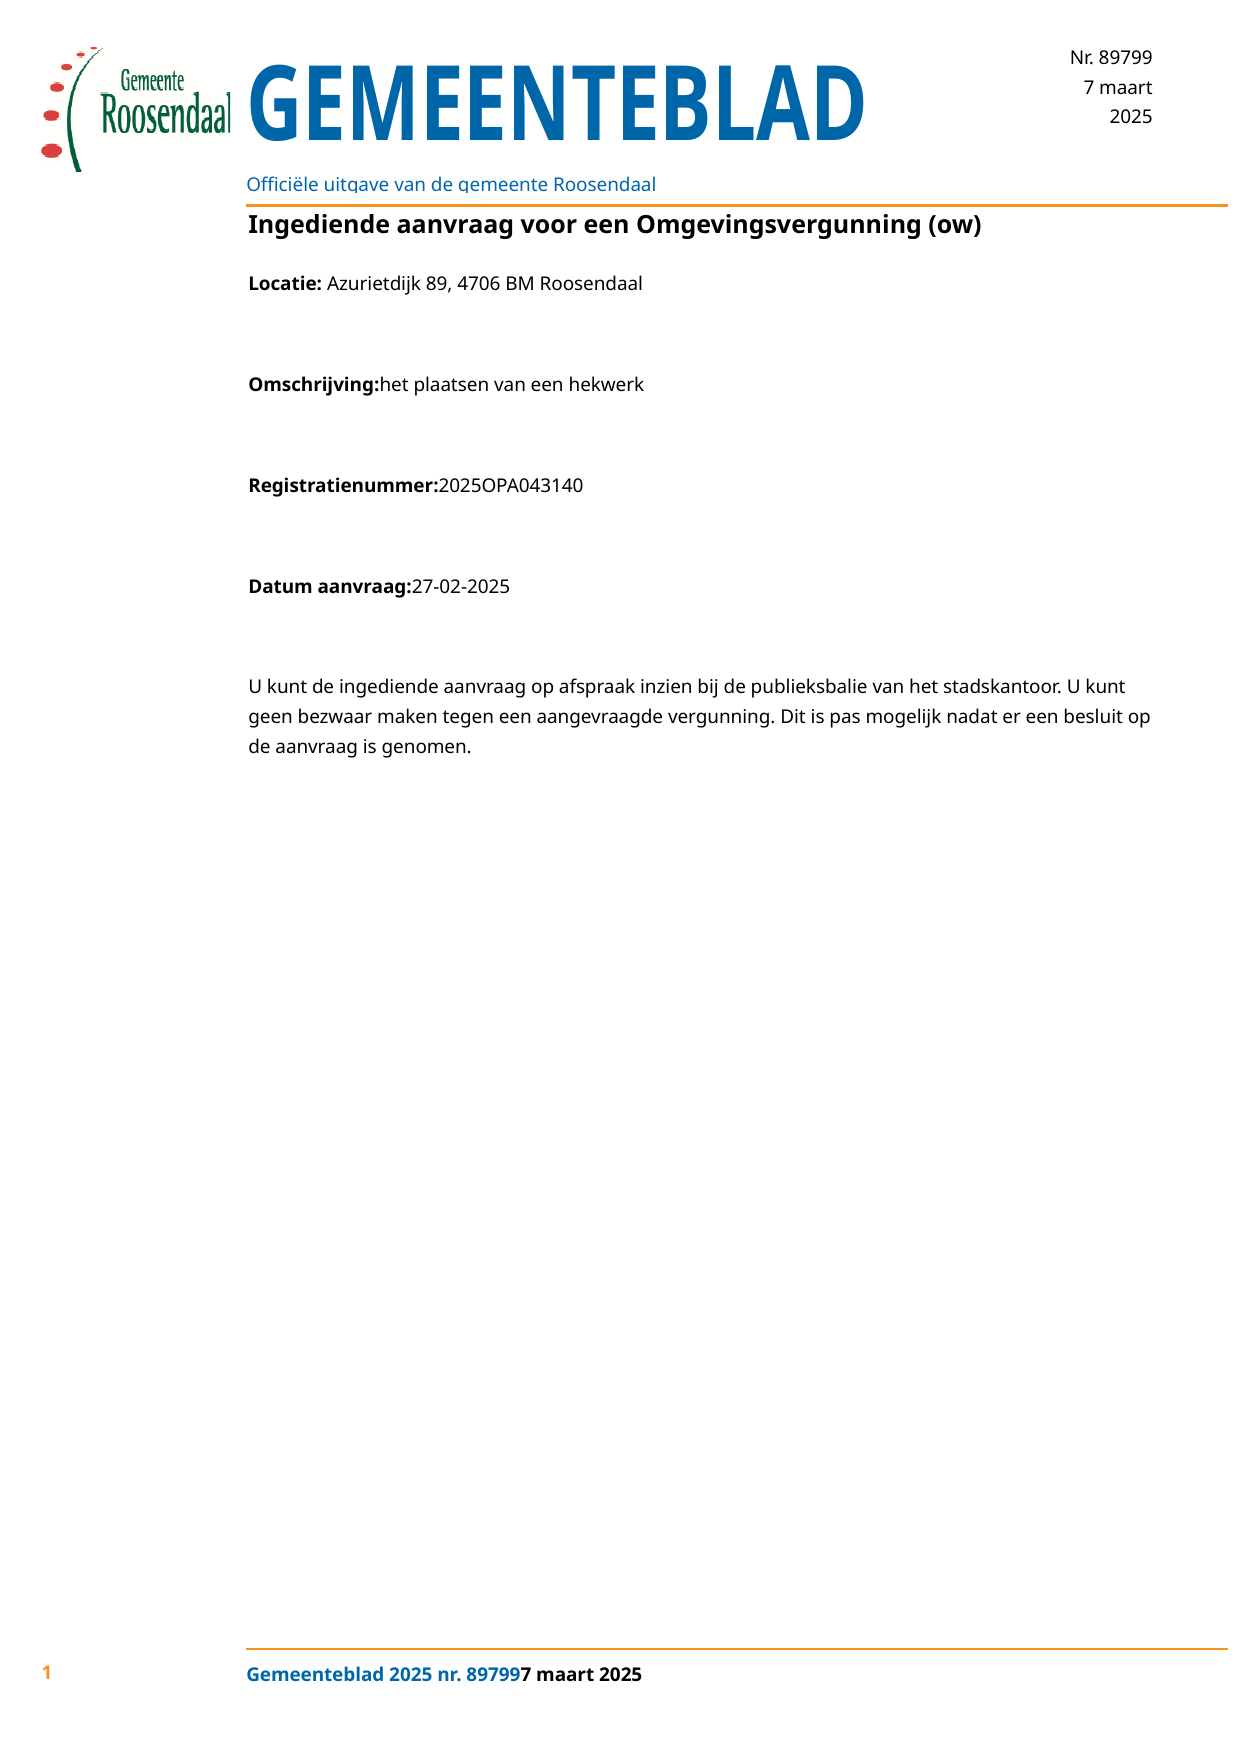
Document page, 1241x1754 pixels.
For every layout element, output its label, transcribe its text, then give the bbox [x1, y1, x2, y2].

text U kunt de ingediende aanvraag op afspraak inzien bij de publieksbalie van het stadskantoor. U kunt geen bezwaar maken tegen een aangevraagde vergunning. Dit is pas mogelijk nadat er een besluit op de aanvraag is genomen. [248, 674, 1152, 758]
picture [41, 47, 231, 172]
text Datum aanvraag:27-02-2025 [248, 573, 1152, 598]
text Ingediende aanvraag voor een Omgevingsvergunning (ow) [248, 207, 1152, 241]
text Omschrijving:het plaatsen van een hekwerk [248, 371, 1152, 397]
text Registratienummer:2025OPA043140 [248, 472, 1152, 498]
text Locatie: Azurietdijk 89, 4706 BM Roosendaal [248, 270, 1152, 296]
